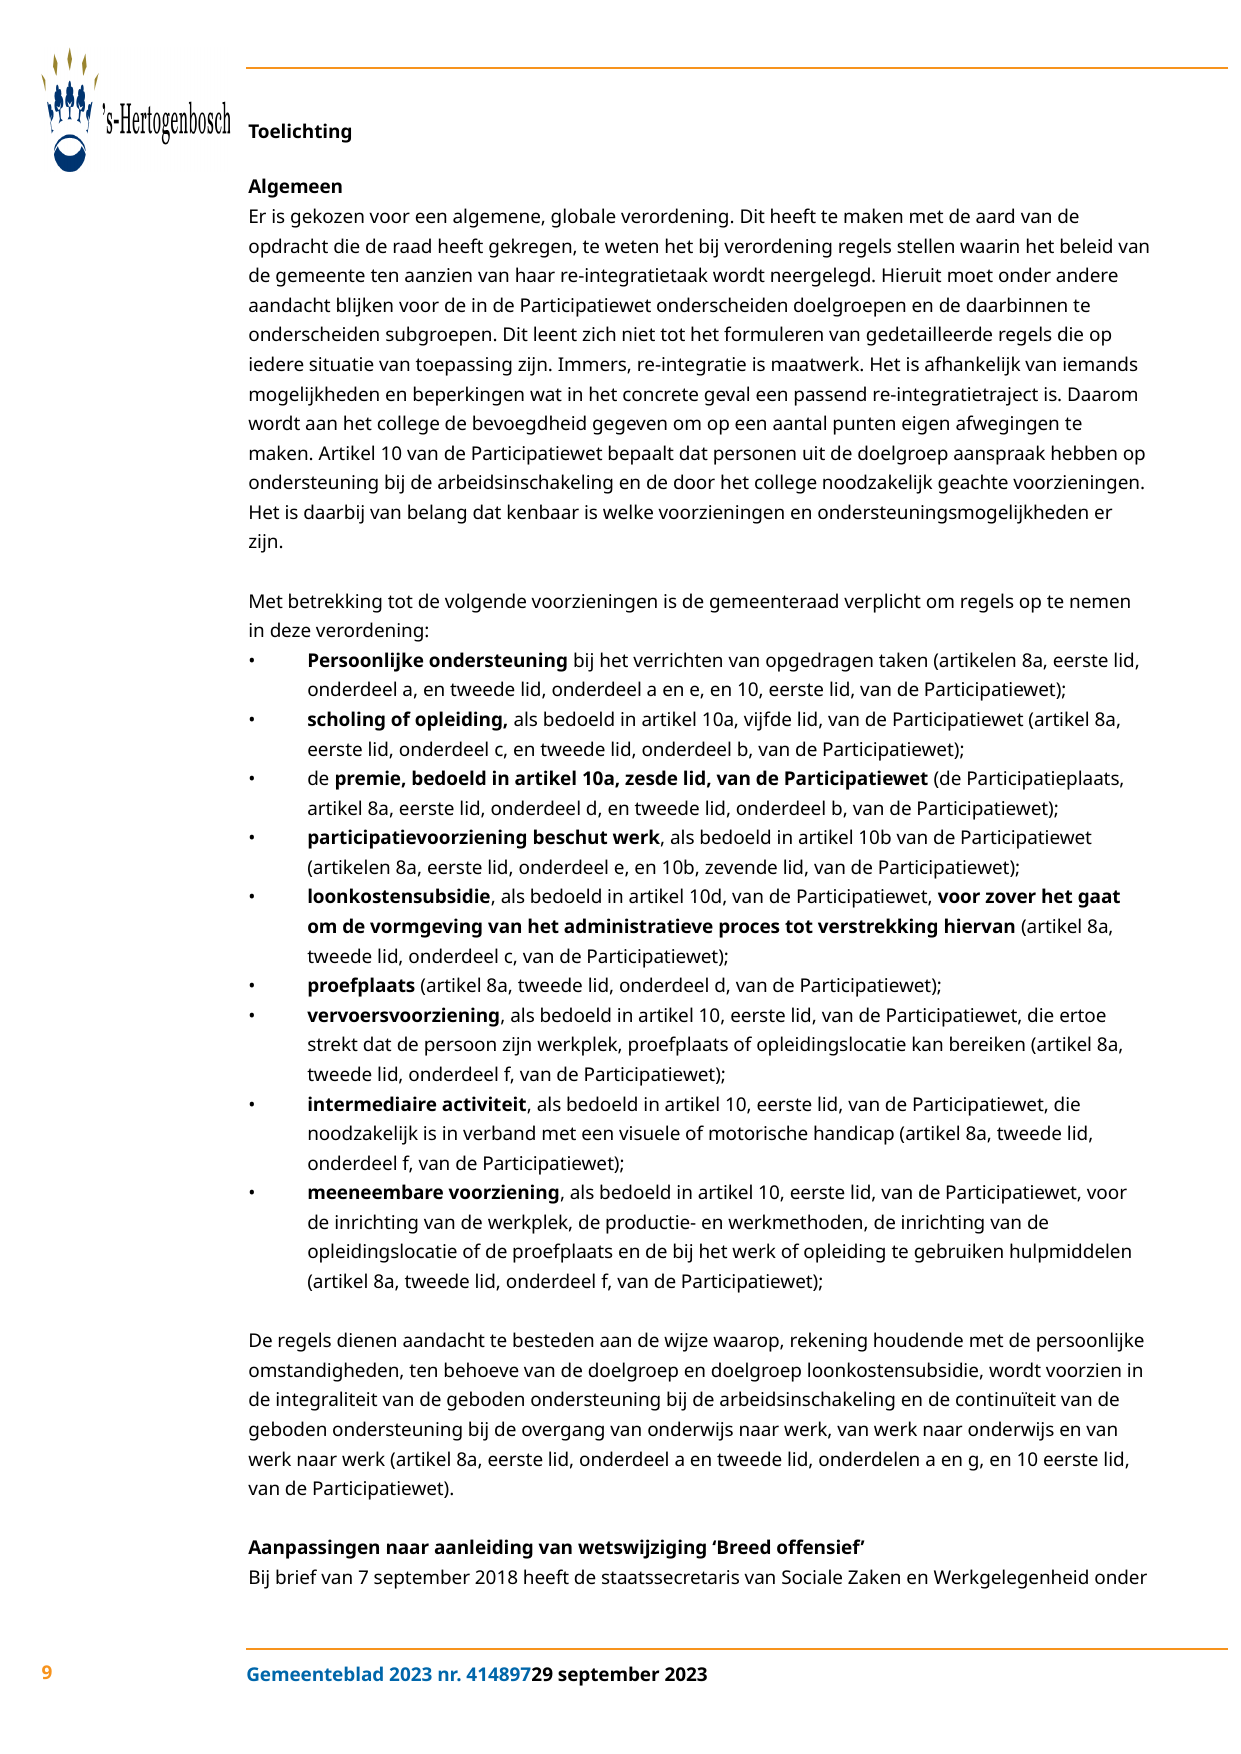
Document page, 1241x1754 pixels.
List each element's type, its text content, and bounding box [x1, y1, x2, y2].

list loonkostensubsidie, als bedoeld in artikel 10d, van de Participatiewet, voor zover het gaat om de vormgeving van het administratieve proces tot verstrekking hiervan (artikel 8a, tweede lid, onderdeel c, van de Participatiewet); [248, 884, 1152, 969]
text Toelichting [248, 116, 1152, 144]
list de premie, bedoeld in artikel 10a, zesde lid, van de Participatiewet (de Participatieplaats, artikel 8a, eerste lid, onderdeel d, en tweede lid, onderdeel b, van de Participatiewet); [248, 765, 1152, 821]
list intermediaire activiteit, als bedoeld in artikel 10, eerste lid, van de Participatiewet, die noodzakelijk is in verband met een visuele of motorische handicap (artikel 8a, tweede lid, onderdeel f, van de Participatiewet); [248, 1091, 1152, 1176]
list proefplaats (artikel 8a, tweede lid, onderdeel d, van de Participatiewet); [248, 972, 1152, 998]
list scholing of opleiding, als bedoeld in artikel 10a, vijfde lid, van de Participatiewet (artikel 8a, eerste lid, onderdeel c, en tweede lid, onderdeel b, van de Participatiewet); [248, 706, 1152, 762]
list participatievoorziening beschut werk, als bedoeld in artikel 10b van de Participatiewet (artikelen 8a, eerste lid, onderdeel e, en 10b, zevende lid, van de Participatiewet); [248, 824, 1152, 880]
text Aanpassingen naar aanleiding van wetswijziging ‘Breed offensief’ [248, 1534, 1152, 1560]
picture [41, 47, 231, 172]
list Persoonlijke ondersteuning bij het verrichten van opgedragen taken (artikelen 8a, eerste lid, onderdeel a, en tweede lid, onderdeel a en e, en 10, eerste lid, van de Participatiewet); [248, 647, 1152, 702]
text Bij brief van 7 september 2018 heeft de staatssecretaris van Sociale Zaken en Werkgelegenheid onder [248, 1564, 1152, 1590]
text Er is gekozen voor een algemene, globale verordening. Dit heeft te maken met de aard van de opdracht die de raad heeft gekregen, te weten het bij verordening regels stellen waarin het beleid van de gemeente ten aanzien van haar re-integratietaak wordt neergelegd. Hieruit moet onder andere aandacht blijken voor de in de Participatiewet onderscheiden doelgroepen en de daarbinnen te onderscheiden subgroepen. Dit leent zich niet tot het formuleren van gedetailleerde regels die op iedere situatie van toepassing zijn. Immers, re-integratie is maatwerk. Het is afhankelijk van iemands mogelijkheden en beperkingen wat in het concrete geval een passend re-integratietraject is. Daarom wordt aan het college de bevoegdheid gegeven om op een aantal punten eigen afwegingen te maken. Artikel 10 van de Participatiewet bepaalt dat personen uit de doelgroep aanspraak hebben op ondersteuning bij de arbeidsinschakeling en de door het college noodzakelijk geachte voorzieningen. Het is daarbij van belang dat kenbaar is welke voorzieningen en ondersteuningsmogelijkheden er zijn. [248, 203, 1152, 554]
list vervoersvoorziening, als bedoeld in artikel 10, eerste lid, van de Participatiewet, die ertoe strekt dat de persoon zijn werkplek, proefplaats of opleidingslocatie kan bereiken (artikel 8a, tweede lid, onderdeel f, van de Participatiewet); [248, 1002, 1152, 1087]
text De regels dienen aandacht te besteden aan de wijze waarop, rekening houdende met de persoonlijke omstandigheden, ten behoeve van de doelgroep en doelgroep loonkostensubsidie, wordt voorzien in de integraliteit van de geboden ondersteuning bij de arbeidsinschakeling en de continuïteit van de geboden ondersteuning bij de overgang van onderwijs naar werk, van werk naar onderwijs en van werk naar werk (artikel 8a, eerste lid, onderdeel a en tweede lid, onderdelen a en g, en 10 eerste lid, van de Participatiewet). [248, 1327, 1152, 1501]
text Met betrekking tot de volgende voorzieningen is de gemeenteraad verplicht om regels op te nemen in deze verordening: [248, 588, 1152, 643]
text Algemeen [248, 174, 1152, 199]
list meeneembare voorziening, als bedoeld in artikel 10, eerste lid, van de Participatiewet, voor de inrichting van de werkplek, de productie- en werkmethoden, de inrichting van de opleidingslocatie of de proefplaats en de bij het werk of opleiding te gebruiken hulpmiddelen (artikel 8a, tweede lid, onderdeel f, van de Participatiewet); [248, 1179, 1152, 1294]
